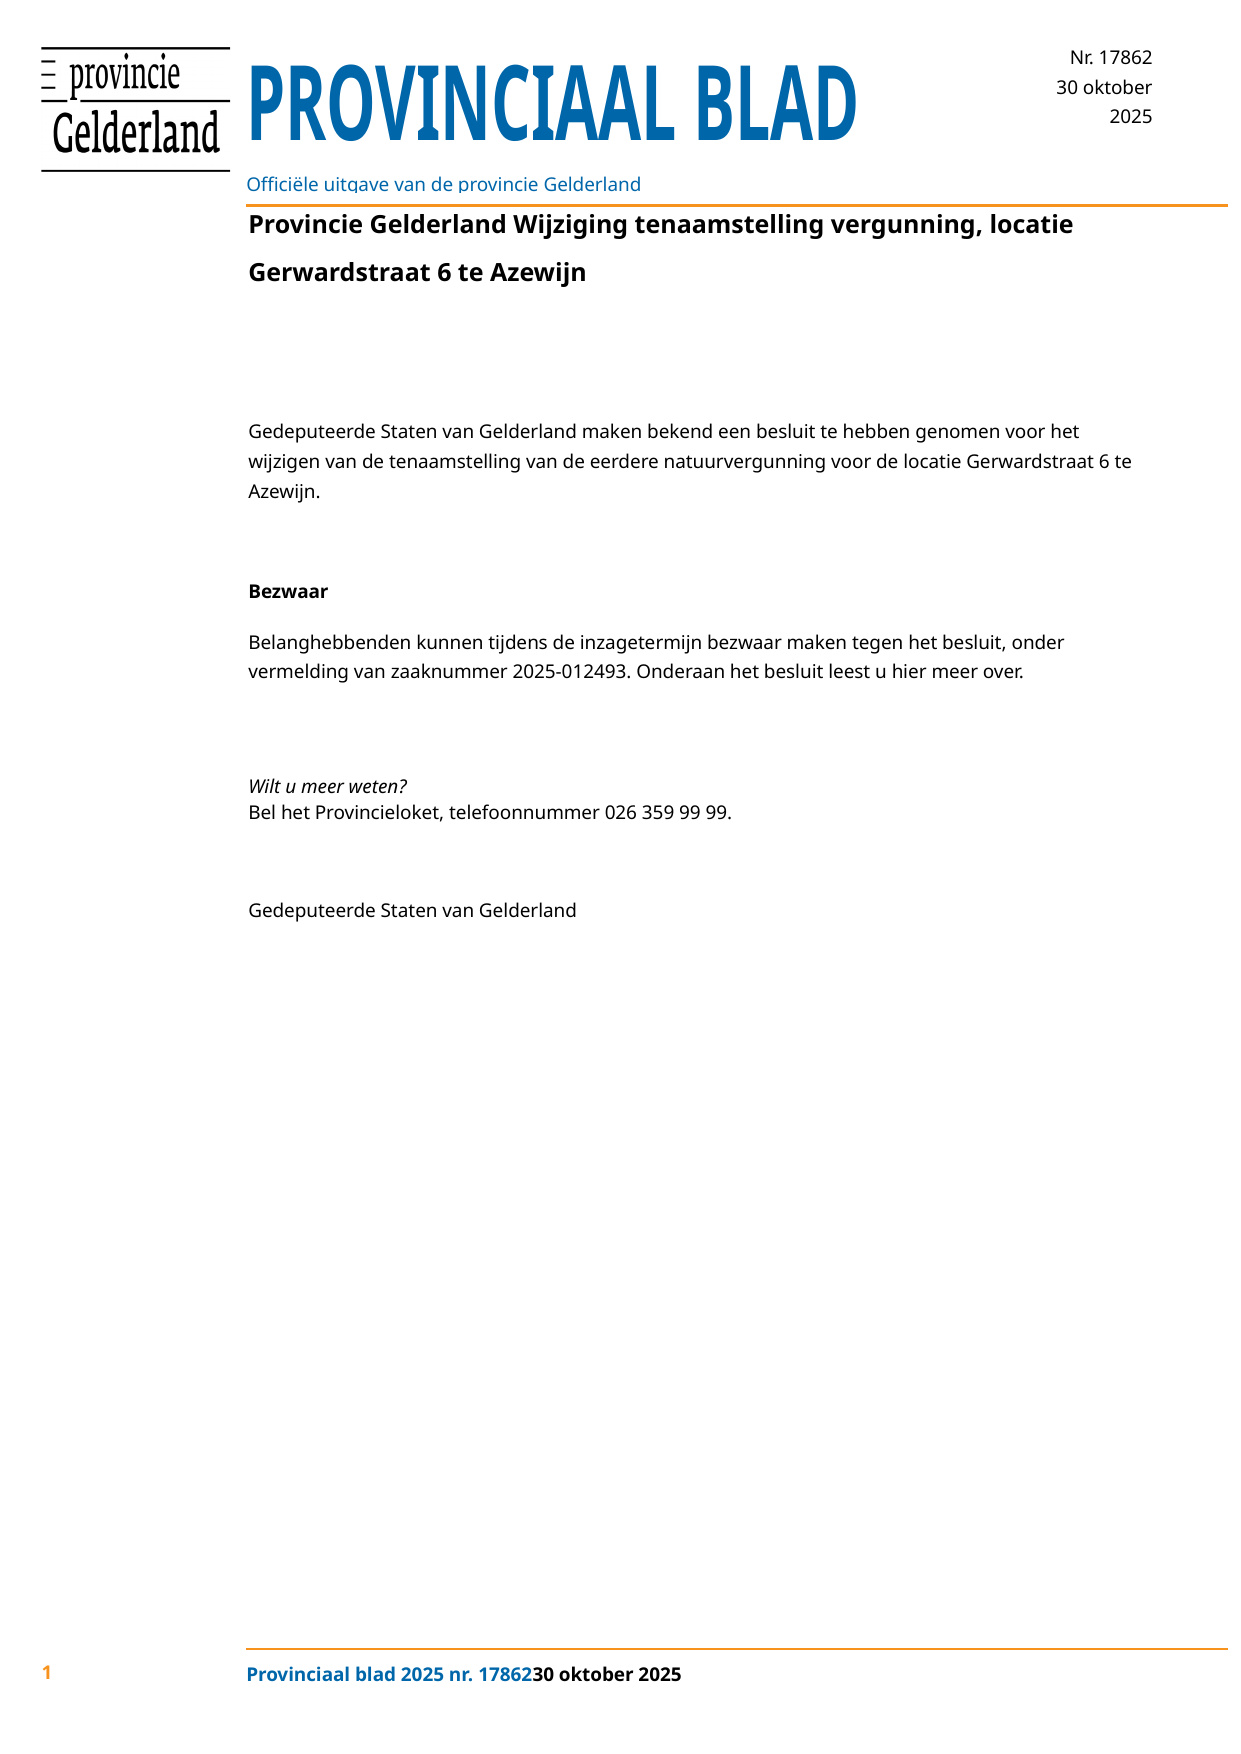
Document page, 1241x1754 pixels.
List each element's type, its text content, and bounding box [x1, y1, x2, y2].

text Gedeputeerde Staten van Gelderland [248, 897, 1152, 923]
text Bezwaar [248, 579, 1152, 604]
picture [41, 47, 231, 172]
text Gedeputeerde Staten van Gelderland maken bekend een besluit te hebben genomen voor het wijzigen van de tenaamstelling van de eerdere natuurvergunning voor de locatie Gerwardstraat 6 te Azewijn. [248, 419, 1152, 504]
text Provincie Gelderland Wijziging tenaamstelling vergunning, locatie Gerwardstraat 6 te Azewijn [248, 207, 1152, 288]
text Bel het Provincieloket, telefoonnummer 026 359 99 99. [248, 799, 1152, 824]
text Wilt u meer weten? [248, 773, 1152, 799]
text Belanghebbenden kunnen tijdens de inzagetermijn bezwaar maken tegen het besluit, onder vermelding van zaaknummer 2025-012493. Onderaan het besluit leest u hier meer over. [248, 629, 1152, 684]
